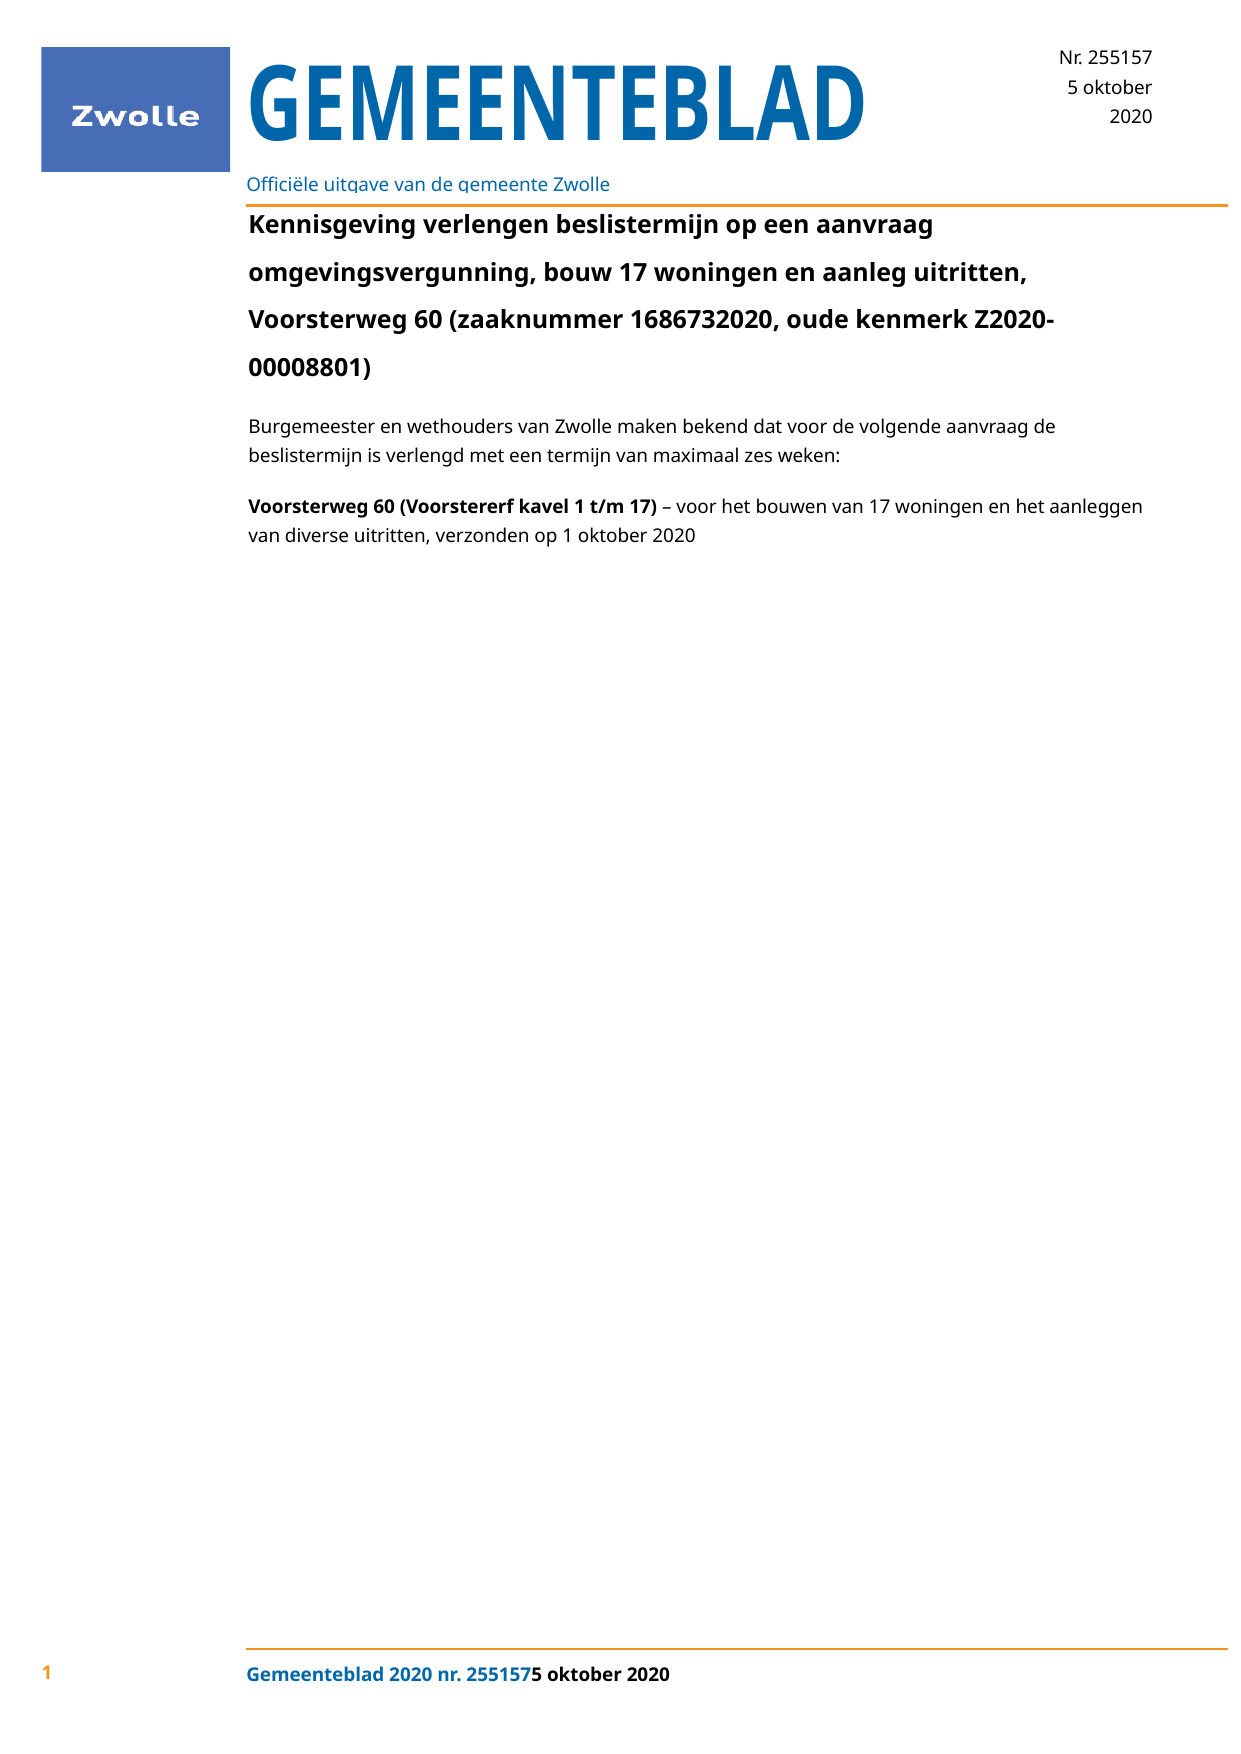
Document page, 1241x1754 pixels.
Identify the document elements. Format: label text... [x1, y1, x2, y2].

text Voorsterweg 60 (Voorstererf kavel 1 t/m 17) – voor het bouwen van 17 woningen en het aanleggen van diverse uitritten, verzonden op 1 oktober 2020 [248, 493, 1152, 548]
text Burgemeester en wethouders van Zwolle maken bekend dat voor de volgende aanvraag de beslistermijn is verlengd met een termijn van maximaal zes weken: [248, 413, 1152, 468]
text Kennisgeving verlengen beslistermijn op een aanvraag omgevingsvergunning, bouw 17 woningen en aanleg uitritten, Voorsterweg 60 (zaaknummer 1686732020, oude kenmerk Z2020-00008801) [248, 207, 1152, 384]
picture [41, 47, 231, 172]
